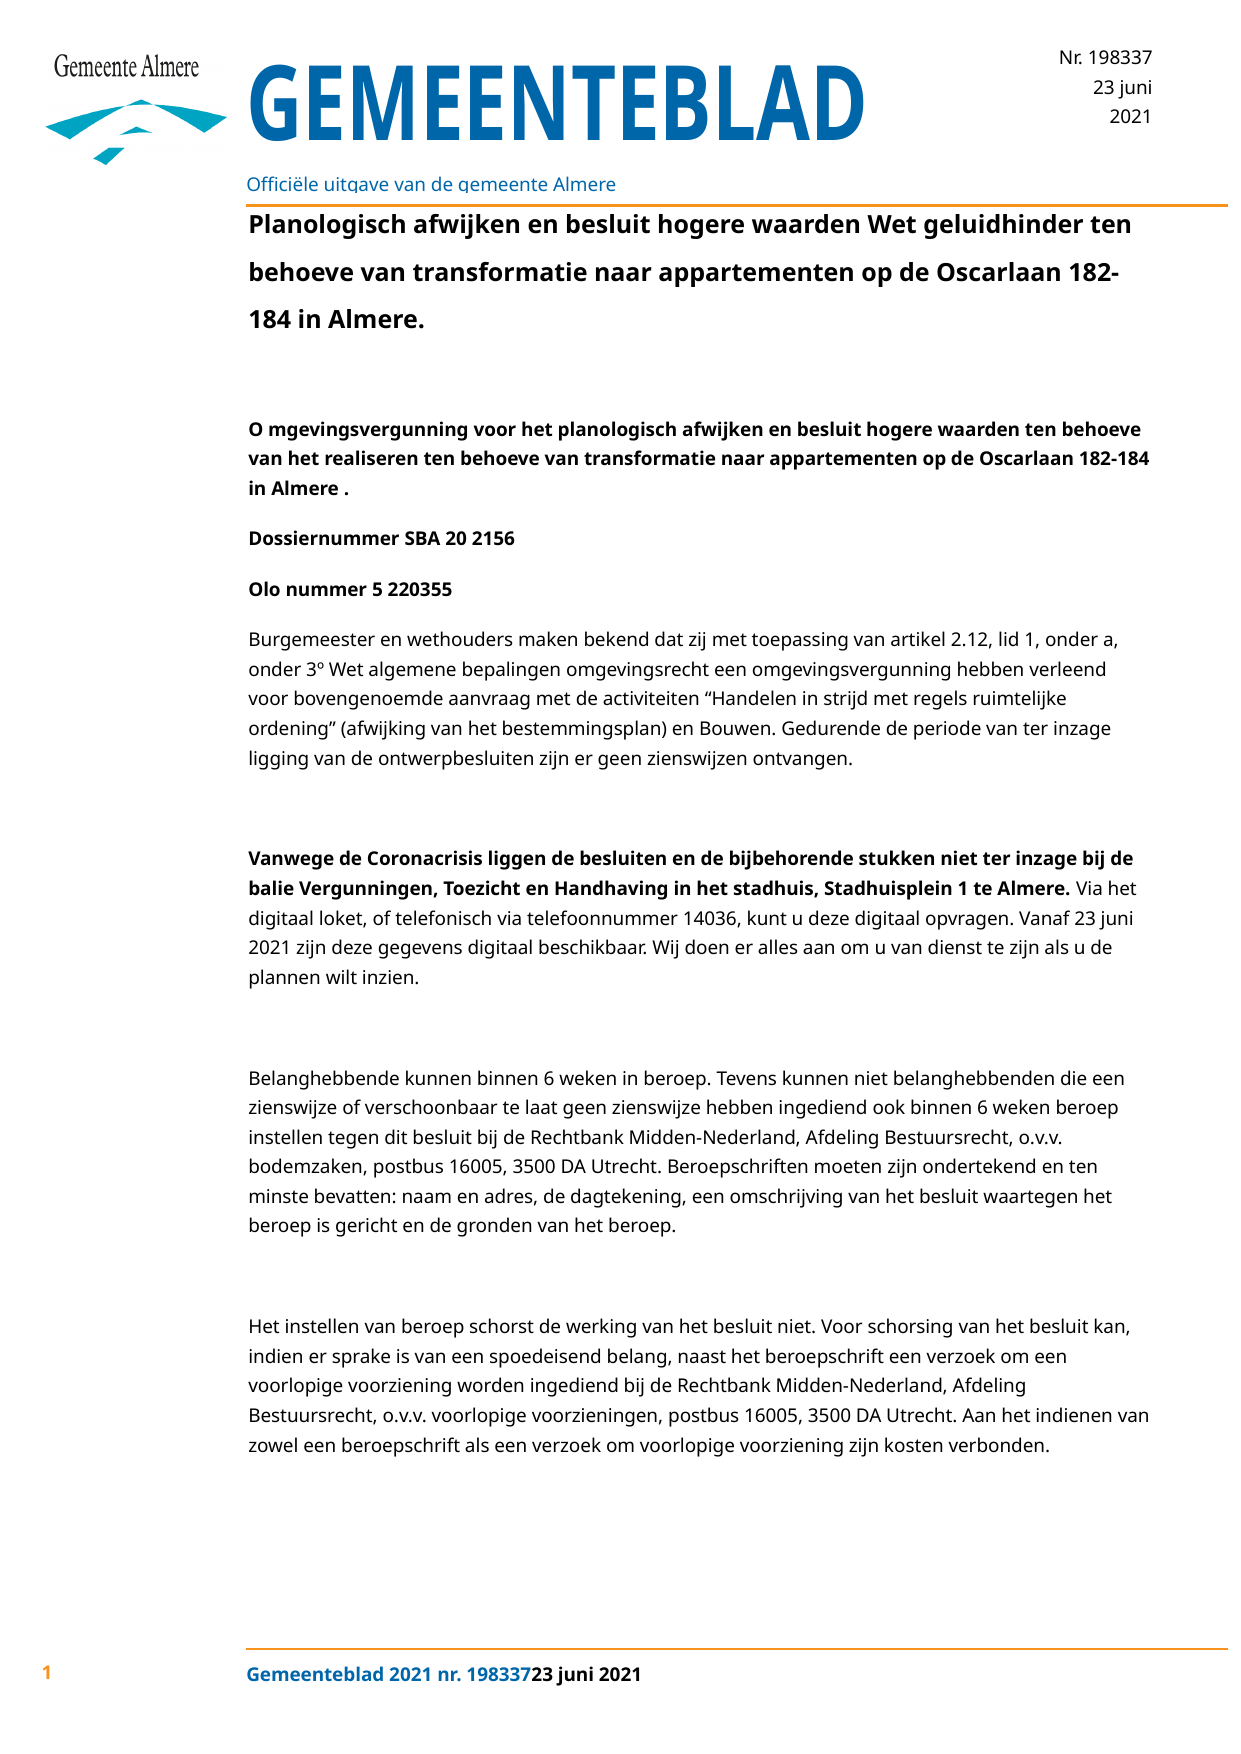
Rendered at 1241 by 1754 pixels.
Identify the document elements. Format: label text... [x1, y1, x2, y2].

text O mgevingsvergunning voor het planologisch afwijken en besluit hogere waarden ten behoeve van het realiseren ten behoeve van transformatie naar appartementen op de Oscarlaan 182-184 in Almere . [248, 416, 1152, 501]
text Planologisch afwijken en besluit hogere waarden Wet geluidhinder ten behoeve van transformatie naar appartementen op de Oscarlaan 182-184 in Almere. [248, 207, 1152, 336]
text Dossiernummer SBA 20 2156 [248, 526, 1152, 551]
text Burgemeester en wethouders maken bekend dat zij met toepassing van artikel 2.12, lid 1, onder a, onder 3º Wet algemene bepalingen omgevingsrecht een omgevingsvergunning hebben verleend voor bovengenoemde aanvraag met de activiteiten “Handelen in strijd met regels ruimtelijke ordening” (afwijking van het bestemmingsplan) en Bouwen. Gedurende de periode van ter inzage ligging van de ontwerpbesluiten zijn er geen zienswijzen ontvangen. [248, 626, 1152, 770]
picture [41, 47, 231, 172]
text Het instellen van beroep schorst de werking van het besluit niet. Voor schorsing van het besluit kan, indien er sprake is van een spoedeisend belang, naast het beroepschrift een verzoek om een voorlopige voorziening worden ingediend bij de Rechtbank Midden-Nederland, Afdeling Bestuursrecht, o.v.v. voorlopige voorzieningen, postbus 16005, 3500 DA Utrecht. Aan het indienen van zowel een beroepschrift als een verzoek om voorlopige voorziening zijn kosten verbonden. [248, 1313, 1152, 1457]
text Vanwege de Coronacrisis liggen de besluiten en de bijbehorende stukken niet ter inzage bij de balie Vergunningen, Toezicht en Handhaving in het stadhuis, Stadhuisplein 1 te Almere. Via het digitaal loket, of telefonisch via telefoonnummer 14036, kunt u deze digitaal opvragen. Vanaf 23 juni 2021 zijn deze gegevens digitaal beschikbaar. Wij doen er alles aan om u van dienst te zijn als u de plannen wilt inzien. [248, 846, 1152, 989]
text Olo nummer 5 220355 [248, 576, 1152, 602]
text Belanghebbende kunnen binnen 6 weken in beroep. Tevens kunnen niet belanghebbenden die een zienswijze of verschoonbaar te laat geen zienswijze hebben ingediend ook binnen 6 weken beroep instellen tegen dit besluit bij de Rechtbank Midden-Nederland, Afdeling Bestuursrecht, o.v.v. bodemzaken, postbus 16005, 3500 DA Utrecht. Beroepschriften moeten zijn ondertekend en ten minste bevatten: naam en adres, de dagtekening, een omschrijving van het besluit waartegen het beroep is gericht en de gronden van het beroep. [248, 1065, 1152, 1238]
